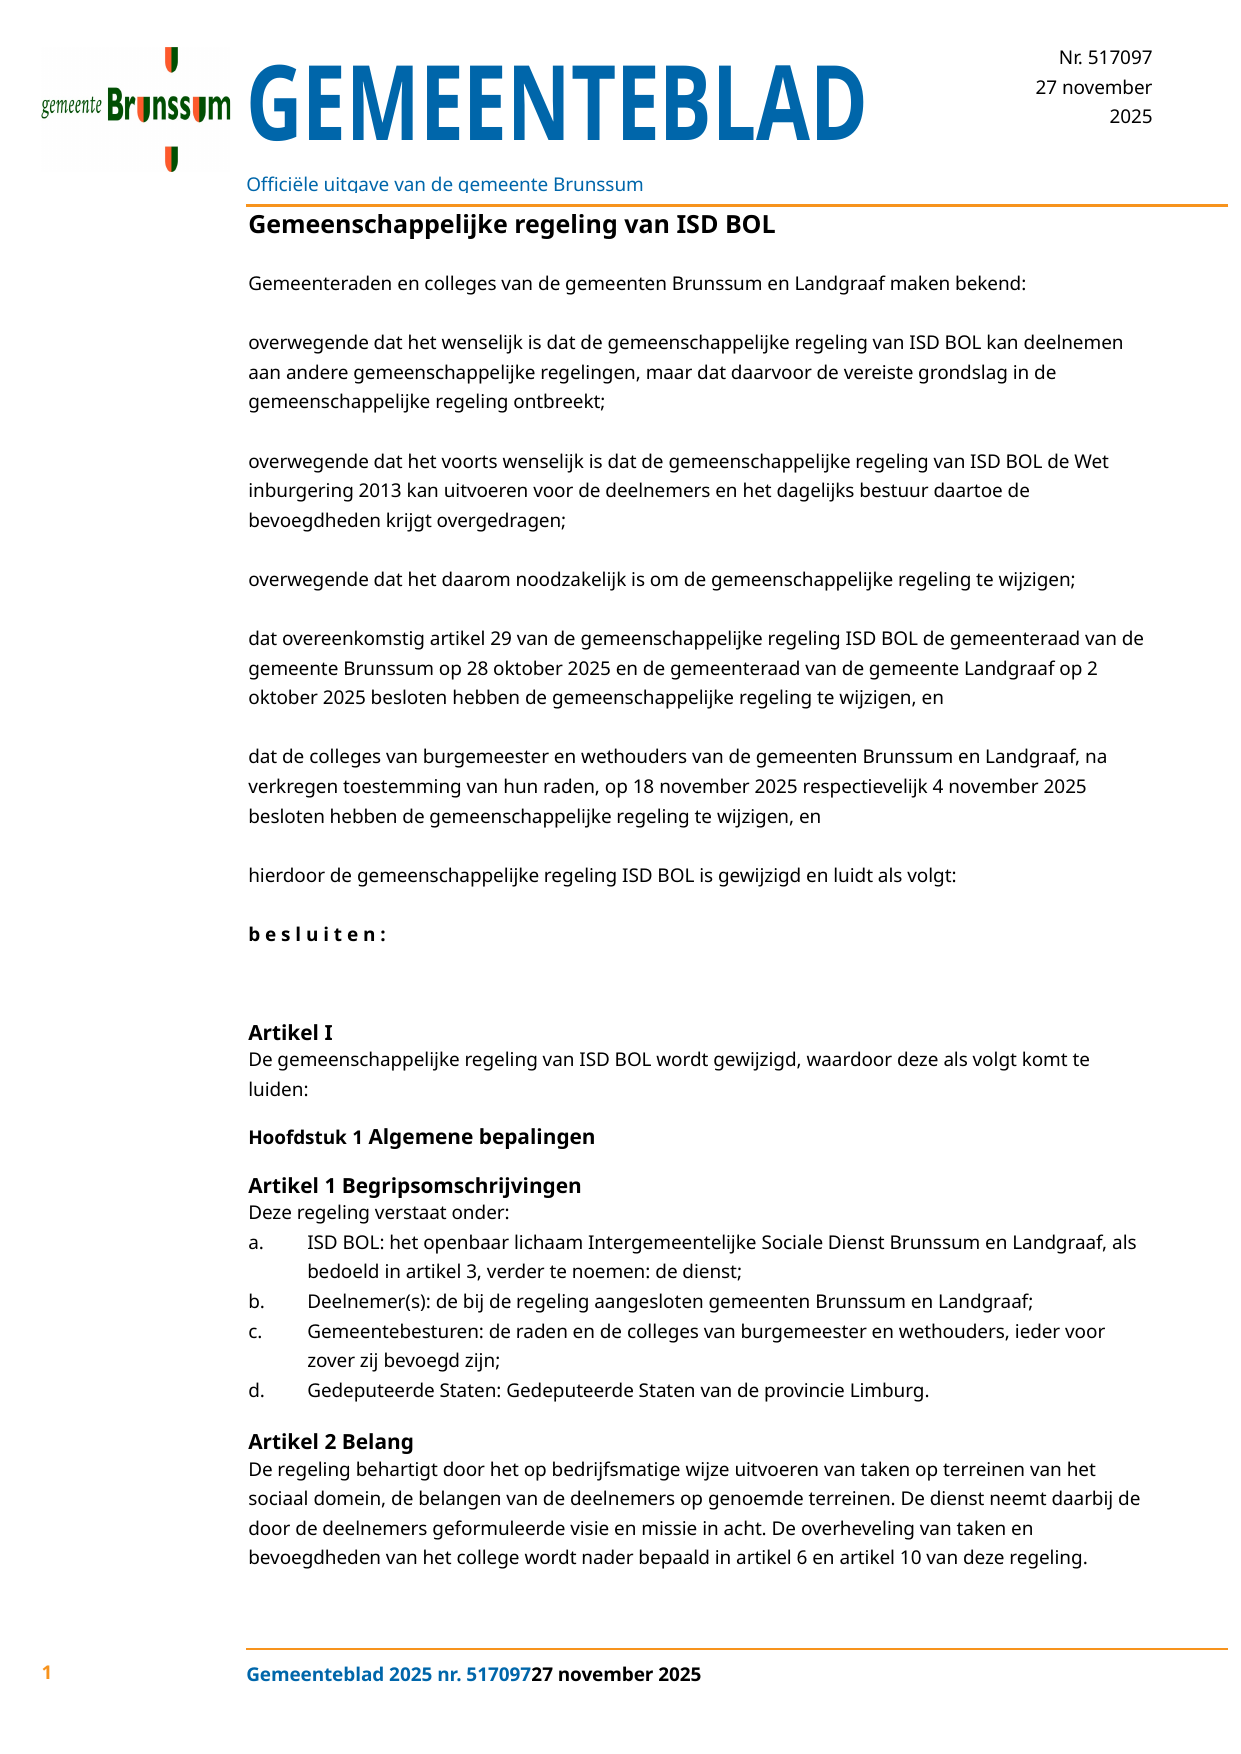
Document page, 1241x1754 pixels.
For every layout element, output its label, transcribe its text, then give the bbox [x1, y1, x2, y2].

text Gemeenschappelijke regeling van ISD BOL [248, 207, 1152, 241]
text De gemeenschappelijke regeling van ISD BOL wordt gewijzigd, waardoor deze als volgt komt te luiden: [248, 1047, 1152, 1102]
text b e s l u i t e n : [248, 921, 1152, 947]
text Artikel I [248, 1018, 1152, 1047]
text overwegende dat het wenselijk is dat de gemeenschappelijke regeling van ISD BOL kan deelnemen aan andere gemeenschappelijke regelingen, maar dat daarvoor de vereiste grondslag in de gemeenschappelijke regeling ontbreekt; [248, 329, 1152, 414]
text Gemeenteraden en colleges van de gemeenten Brunssum en Landgraaf maken bekend: [248, 270, 1152, 296]
picture [41, 47, 231, 172]
text Artikel 1 Begripsomschrijvingen [248, 1171, 1152, 1199]
text dat de colleges van burgemeester en wethouders van de gemeenten Brunssum en Landgraaf, na verkregen toestemming van hun raden, op 18 november 2025 respectievelijk 4 november 2025 besloten hebben de gemeenschappelijke regeling te wijzigen, en [248, 744, 1152, 828]
text De regeling behartigt door het op bedrijfsmatige wijze uitvoeren van taken op terreinen van het sociaal domein, de belangen van de deelnemers op genoemde terreinen. De dienst neemt daarbij de door de deelnemers geformuleerde visie en missie in acht. De overheveling van taken en bevoegdheden van het college wordt nader bepaald in artikel 6 en artikel 10 van deze regeling. [248, 1456, 1152, 1570]
list ISD BOL: het openbaar lichaam Intergemeentelijke Sociale Dienst Brunssum en Landgraaf, als bedoeld in artikel 3, verder te noemen: de dienst; [248, 1229, 1152, 1284]
text Deze regeling verstaat onder: [248, 1199, 1152, 1225]
list Gedeputeerde Staten: Gedeputeerde Staten van de provincie Limburg. [248, 1377, 1152, 1403]
text Hoofdstuk 1 Algemene bepalingen [248, 1122, 1152, 1150]
list Gemeentebesturen: de raden en de colleges van burgemeester en wethouders, ieder voor zover zij bevoegd zijn; [248, 1318, 1152, 1373]
text hierdoor de gemeenschappelijke regeling ISD BOL is gewijzigd en luidt als volgt: [248, 862, 1152, 888]
text overwegende dat het daarom noodzakelijk is om de gemeenschappelijke regeling te wijzigen; [248, 566, 1152, 592]
text overwegende dat het voorts wenselijk is dat de gemeenschappelijke regeling van ISD BOL de Wet inburgering 2013 kan uitvoeren voor de deelnemers en het dagelijks bestuur daartoe de bevoegdheden krijgt overgedragen; [248, 448, 1152, 533]
text Artikel 2 Belang [248, 1427, 1152, 1456]
list Deelnemer(s): de bij de regeling aangesloten gemeenten Brunssum en Landgraaf; [248, 1288, 1152, 1314]
text dat overeenkomstig artikel 29 van de gemeenschappelijke regeling ISD BOL de gemeenteraad van de gemeente Brunssum op 28 oktober 2025 en de gemeenteraad van de gemeente Landgraaf op 2 oktober 2025 besloten hebben de gemeenschappelijke regeling te wijzigen, en [248, 625, 1152, 710]
